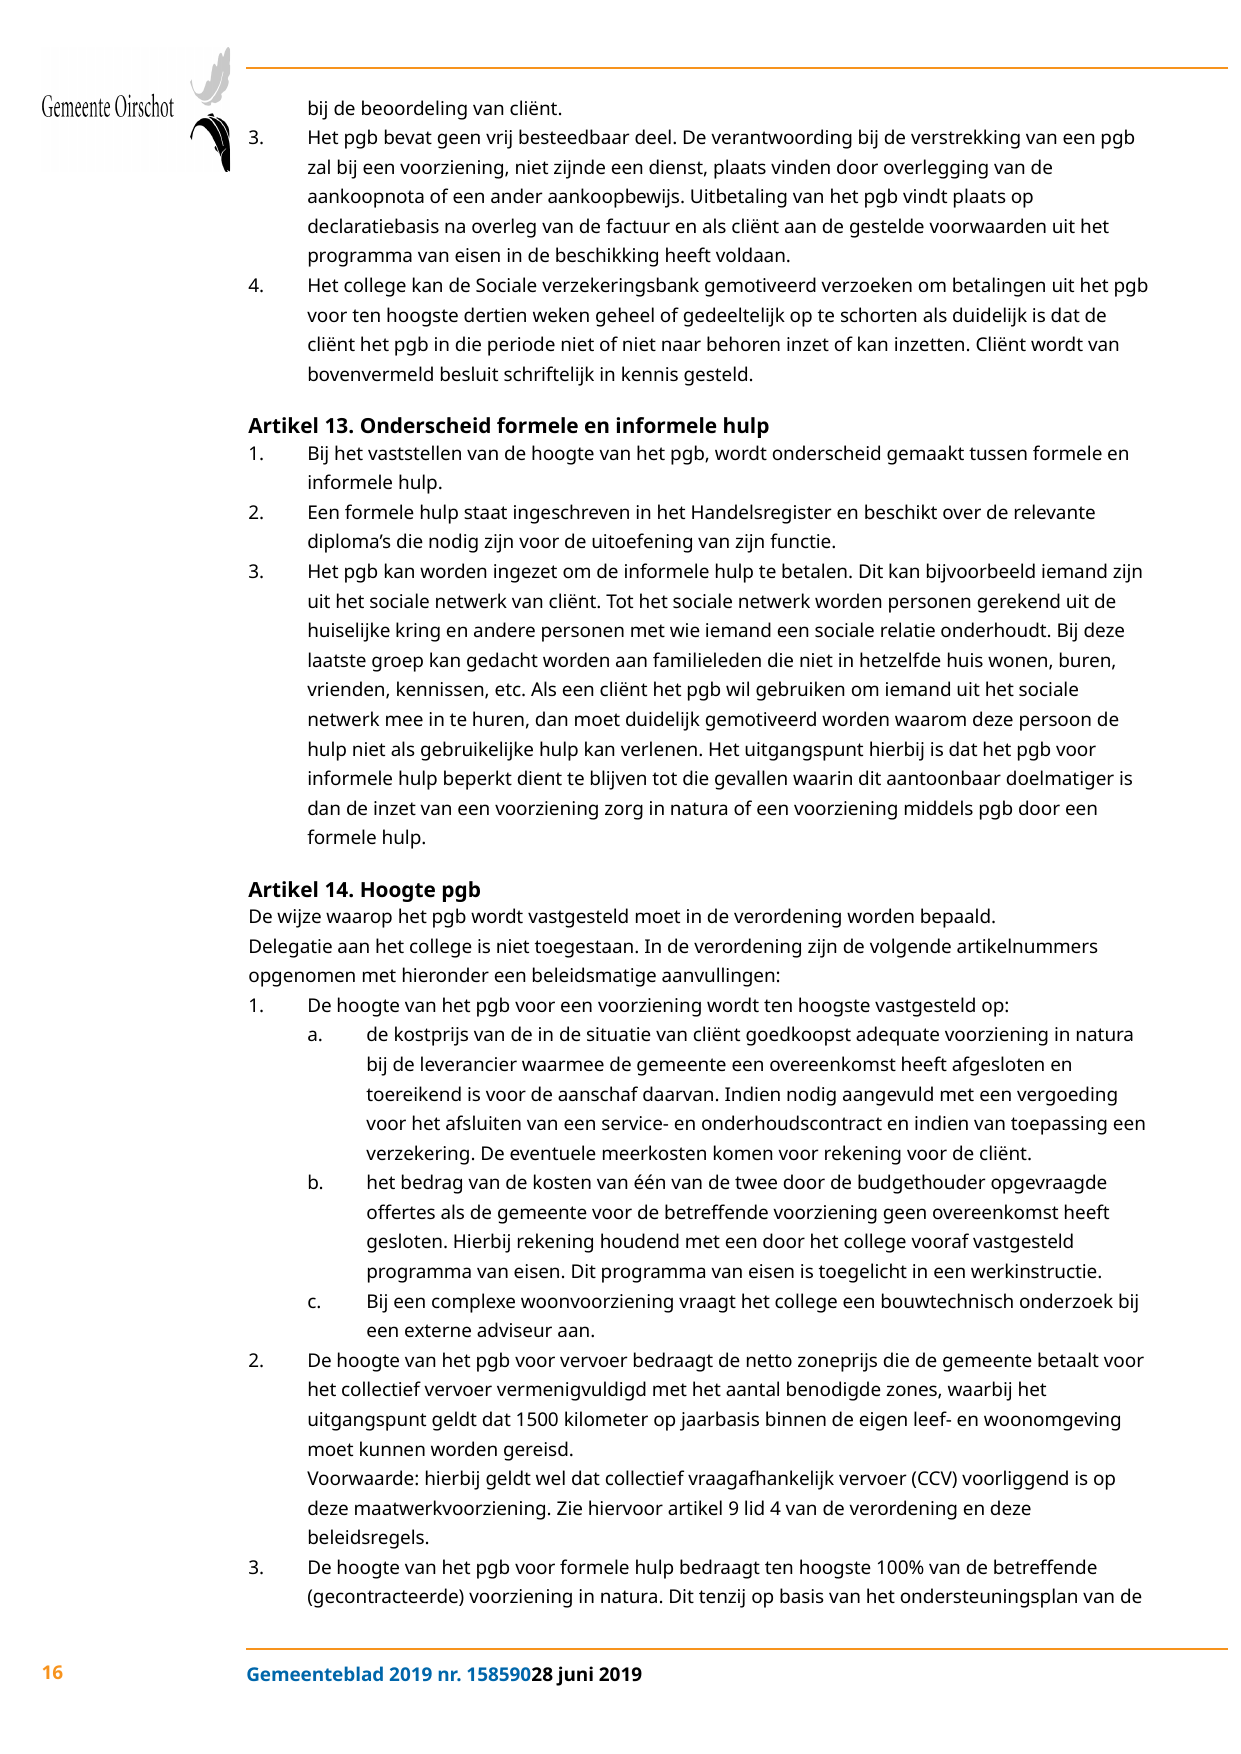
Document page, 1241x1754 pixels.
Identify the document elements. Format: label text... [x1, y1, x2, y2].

list het bedrag van de kosten van één van de twee door de budgethouder opgevraagde offertes als de gemeente voor de betreffende voorziening geen overeenkomst heeft gesloten. Hierbij rekening houdend met een door het college vooraf vastgesteld programma van eisen. Dit programma van eisen is toegelicht in een werkinstructie. [307, 1169, 1152, 1284]
list De hoogte van het pgb voor een voorziening wordt ten hoogste vastgesteld op: [248, 992, 1152, 1018]
text De wijze waarop het pgb wordt vastgesteld moet in de verordening worden bepaald. [248, 903, 1152, 929]
text Artikel 14. Hoogte pgb [248, 875, 1152, 903]
text Delegatie aan het college is niet toegestaan. In de verordening zijn de volgende artikelnummers opgenomen met hieronder een beleidsmatige aanvullingen: [248, 933, 1152, 988]
list de kostprijs van de in de situatie van cliënt goedkoopst adequate voorziening in natura bij de leverancier waarmee de gemeente een overeenkomst heeft afgesloten en toereikend is voor de aanschaf daarvan. Indien nodig aangevuld met een vergoeding voor het afsluiten van een service- en onderhoudscontract en indien van toepassing een verzekering. De eventuele meerkosten komen voor rekening voor de cliënt. [307, 1022, 1152, 1166]
list bij de beoordeling van cliënt. [248, 95, 1152, 121]
picture [41, 47, 231, 172]
list Het pgb kan worden ingezet om de informele hulp te betalen. Dit kan bijvoorbeeld iemand zijn uit het sociale netwerk van cliënt. Tot het sociale netwerk worden personen gerekend uit de huiselijke kring en andere personen met wie iemand een sociale relatie onderhoudt. Bij deze laatste groep kan gedacht worden aan familieleden die niet in hetzelfde huis wonen, buren, vrienden, kennissen, etc. Als een cliënt het pgb wil gebruiken om iemand uit het sociale netwerk mee in te huren, dan moet duidelijk gemotiveerd worden waarom deze persoon de hulp niet als gebruikelijke hulp kan verlenen. Het uitgangspunt hierbij is dat het pgb voor informele hulp beperkt dient te blijven tot die gevallen waarin dit aantoonbaar doelmatiger is dan de inzet van een voorziening zorg in natura of een voorziening middels pgb door een formele hulp. [248, 558, 1152, 850]
list Bij het vaststellen van de hoogte van het pgb, wordt onderscheid gemaakt tussen formele en informele hulp. [248, 440, 1152, 495]
list Het college kan de Sociale verzekeringsbank gemotiveerd verzoeken om betalingen uit het pgb voor ten hoogste dertien weken geheel of gedeeltelijk op te schorten als duidelijk is dat de cliënt het pgb in die periode niet of niet naar behoren inzet of kan inzetten. Cliënt wordt van bovenvermeld besluit schriftelijk in kennis gesteld. [248, 272, 1152, 387]
list Bij een complexe woonvoorziening vraagt het college een bouwtechnisch onderzoek bij een externe adviseur aan. [307, 1288, 1152, 1343]
list Het pgb bevat geen vrij besteedbaar deel. De verantwoording bij de verstrekking van een pgb zal bij een voorziening, niet zijnde een dienst, plaats vinden door overlegging van de aankoopnota of een ander aankoopbewijs. Uitbetaling van het pgb vindt plaats op declaratiebasis na overleg van de factuur en als cliënt aan de gestelde voorwaarden uit het programma van eisen in de beschikking heeft voldaan. [248, 124, 1152, 268]
text Artikel 13. Onderscheid formele en informele hulp [248, 411, 1152, 440]
list Voorwaarde: hierbij geldt wel dat collectief vraagafhankelijk vervoer (CCV) voorliggend is op deze maatwerkvoorziening. Zie hiervoor artikel 9 lid 4 van de verordening en deze beleidsregels. [248, 1465, 1152, 1550]
list Een formele hulp staat ingeschreven in het Handelsregister en beschikt over de relevante diploma’s die nodig zijn voor de uitoefening van zijn functie. [248, 499, 1152, 554]
list De hoogte van het pgb voor formele hulp bedraagt ten hoogste 100% van de betreffende (gecontracteerde) voorziening in natura. Dit tenzij op basis van het ondersteuningsplan van de [248, 1554, 1152, 1609]
list De hoogte van het pgb voor vervoer bedraagt de netto zoneprijs die de gemeente betaalt voor het collectief vervoer vermenigvuldigd met het aantal benodigde zones, waarbij het uitgangspunt geldt dat 1500 kilometer op jaarbasis binnen de eigen leef- en woonomgeving moet kunnen worden gereisd. [248, 1347, 1152, 1462]
